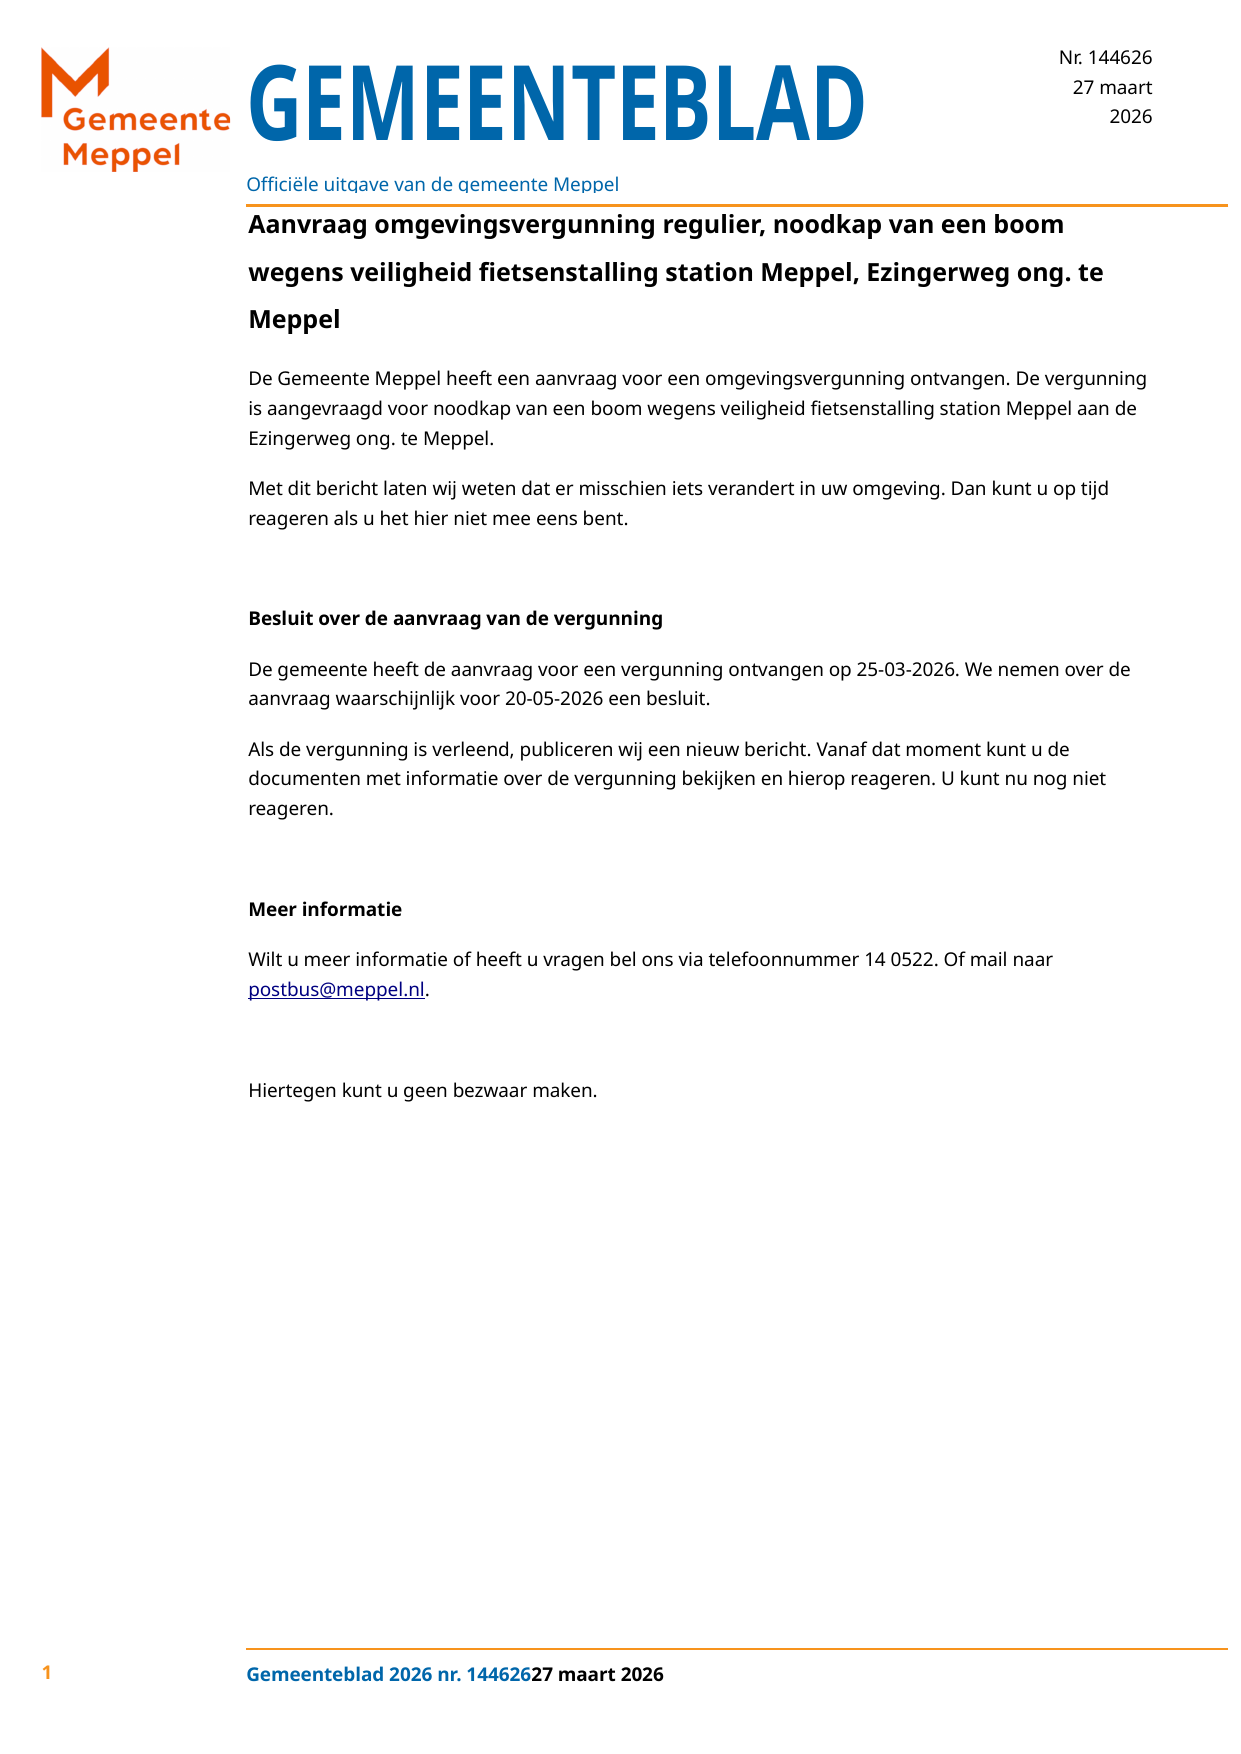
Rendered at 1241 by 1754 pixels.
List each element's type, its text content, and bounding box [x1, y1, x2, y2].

text Met dit bericht laten wij weten dat er misschien iets verandert in uw omgeving. Dan kunt u op tijd reageren als u het hier niet mee eens bent. [248, 475, 1152, 530]
text Aanvraag omgevingsvergunning regulier, noodkap van een boom wegens veiligheid fietsenstalling station Meppel, Ezingerweg ong. te Meppel [248, 207, 1152, 336]
text Als de vergunning is verleend, publiceren wij een nieuw bericht. Vanaf dat moment kunt u de documenten met informatie over de vergunning bekijken en hierop reageren. U kunt nu nog niet reageren. [248, 736, 1152, 821]
text De gemeente heeft de aanvraag voor een vergunning ontvangen op 25-03-2026. We nemen over de aanvraag waarschijnlijk voor 20-05-2026 een besluit. [248, 656, 1152, 711]
text Wilt u meer informatie of heeft u vragen bel ons via telefoonnummer 14 0522. Of mail naar postbus@meppel.nl. [248, 946, 1152, 1002]
text De Gemeente Meppel heeft een aanvraag voor een omgevingsvergunning ontvangen. De vergunning is aangevraagd voor noodkap van een boom wegens veiligheid fietsenstalling station Meppel aan de Ezingerweg ong. te Meppel. [248, 366, 1152, 450]
text Hiertegen kunt u geen bezwaar maken. [248, 1077, 1152, 1102]
text Meer informatie [248, 896, 1152, 922]
picture [41, 47, 231, 172]
text Besluit over de aanvraag van de vergunning [248, 606, 1152, 631]
